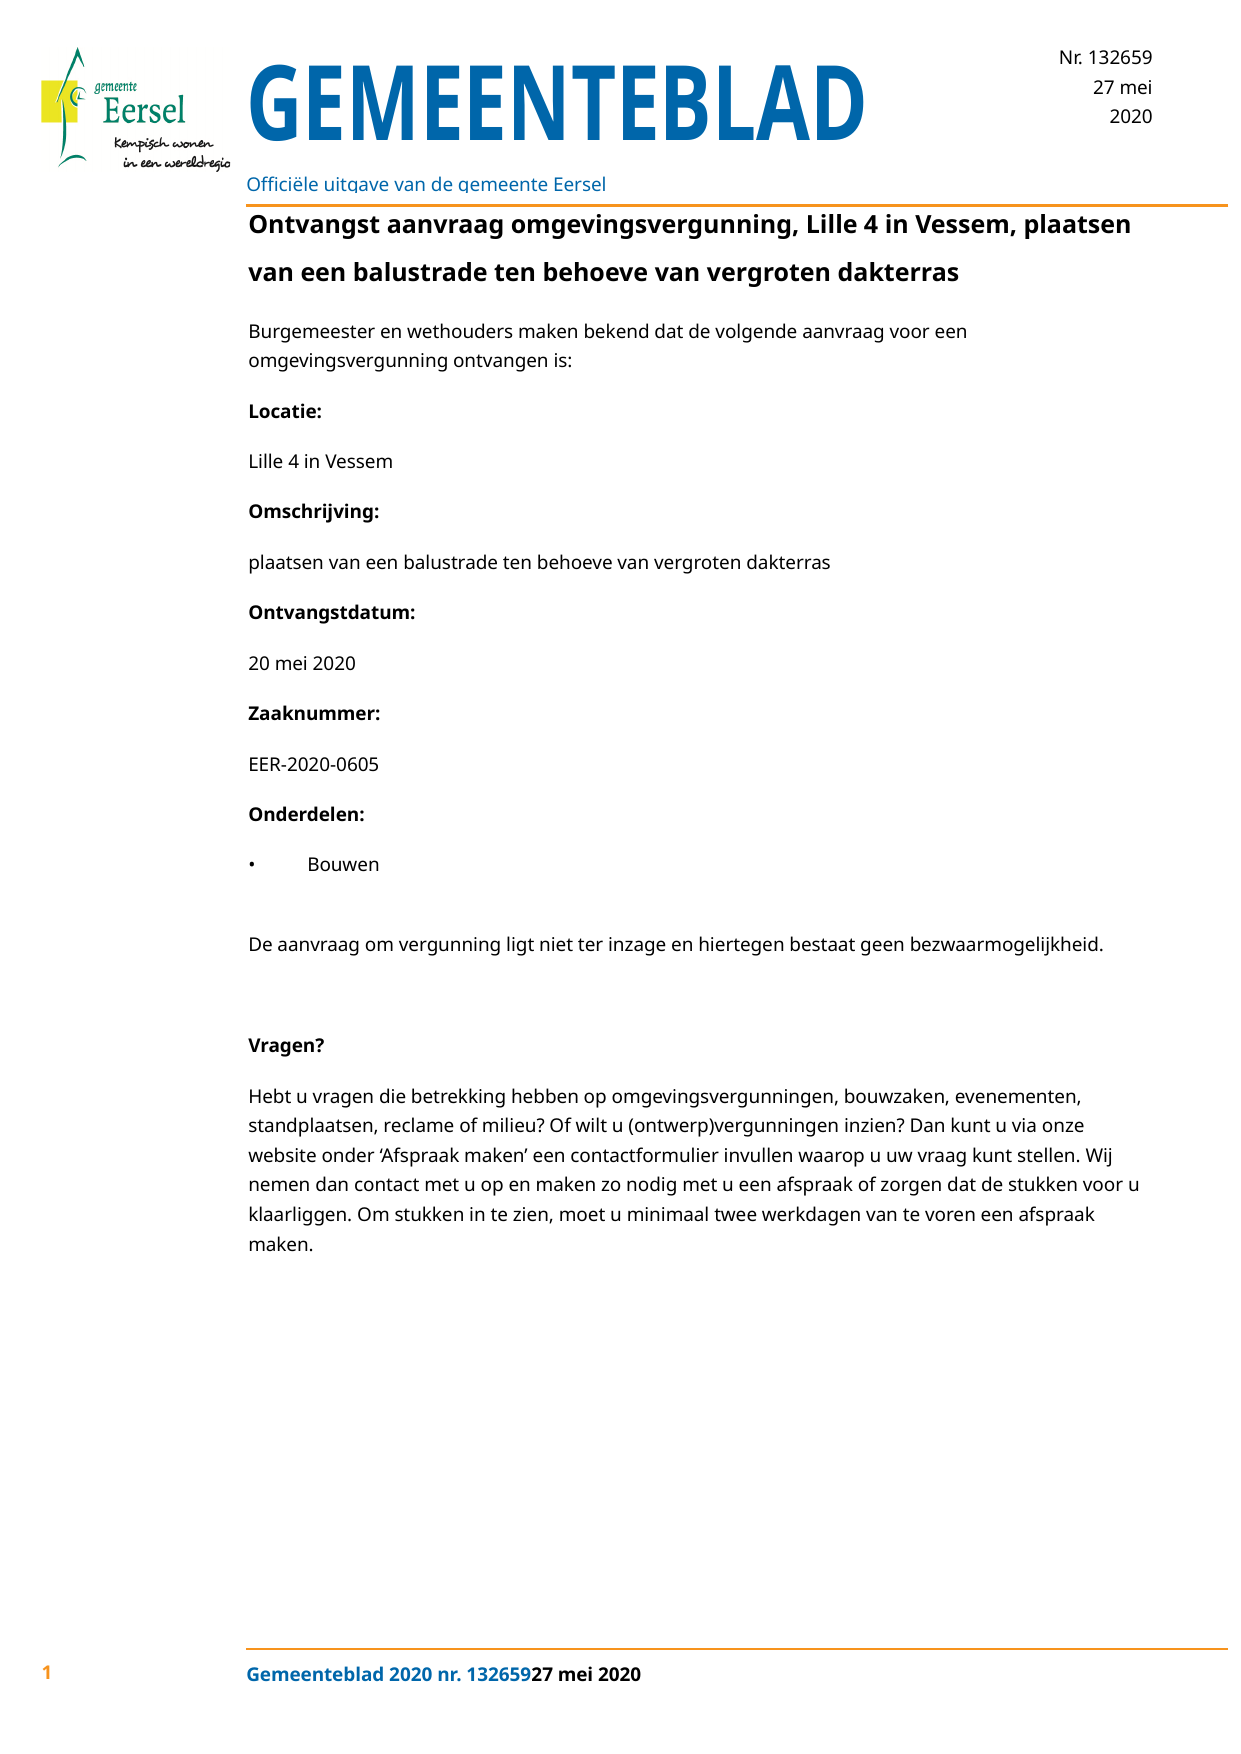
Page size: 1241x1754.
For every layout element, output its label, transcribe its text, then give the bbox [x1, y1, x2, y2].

text Lille 4 in Vessem [248, 448, 1152, 474]
text De aanvraag om vergunning ligt niet ter inzage en hiertegen bestaat geen bezwaarmogelijkheid. [248, 932, 1152, 957]
text plaatsen van een balustrade ten behoeve van vergroten dakterras [248, 549, 1152, 575]
text 20 mei 2020 [248, 650, 1152, 676]
picture [41, 47, 231, 172]
text EER-2020-0605 [248, 751, 1152, 777]
list Bouwen [248, 852, 1152, 877]
text Vragen? [248, 1032, 1152, 1058]
text Hebt u vragen die betrekking hebben op omgevingsvergunningen, bouwzaken, evenementen, standplaatsen, reclame of milieu? Of wilt u (ontwerp)vergunningen inzien? Dan kunt u via onze website onder ‘Afspraak maken’ een contactformulier invullen waarop u uw vraag kunt stellen. Wij nemen dan contact met u op en maken zo nodig met u een afspraak of zorgen dat de stukken voor u klaarliggen. Om stukken in te zien, moet u minimaal twee werkdagen van te voren een afspraak maken. [248, 1083, 1152, 1257]
text Ontvangst aanvraag omgevingsvergunning, Lille 4 in Vessem, plaatsen van een balustrade ten behoeve van vergroten dakterras [248, 207, 1152, 288]
text Ontvangstdatum: [248, 599, 1152, 625]
text Omschrijving: [248, 499, 1152, 524]
text Burgemeester en wethouders maken bekend dat de volgende aanvraag voor een omgevingsvergunning ontvangen is: [248, 318, 1152, 373]
text Onderdelen: [248, 801, 1152, 827]
text Locatie: [248, 398, 1152, 424]
text Zaaknummer: [248, 700, 1152, 726]
